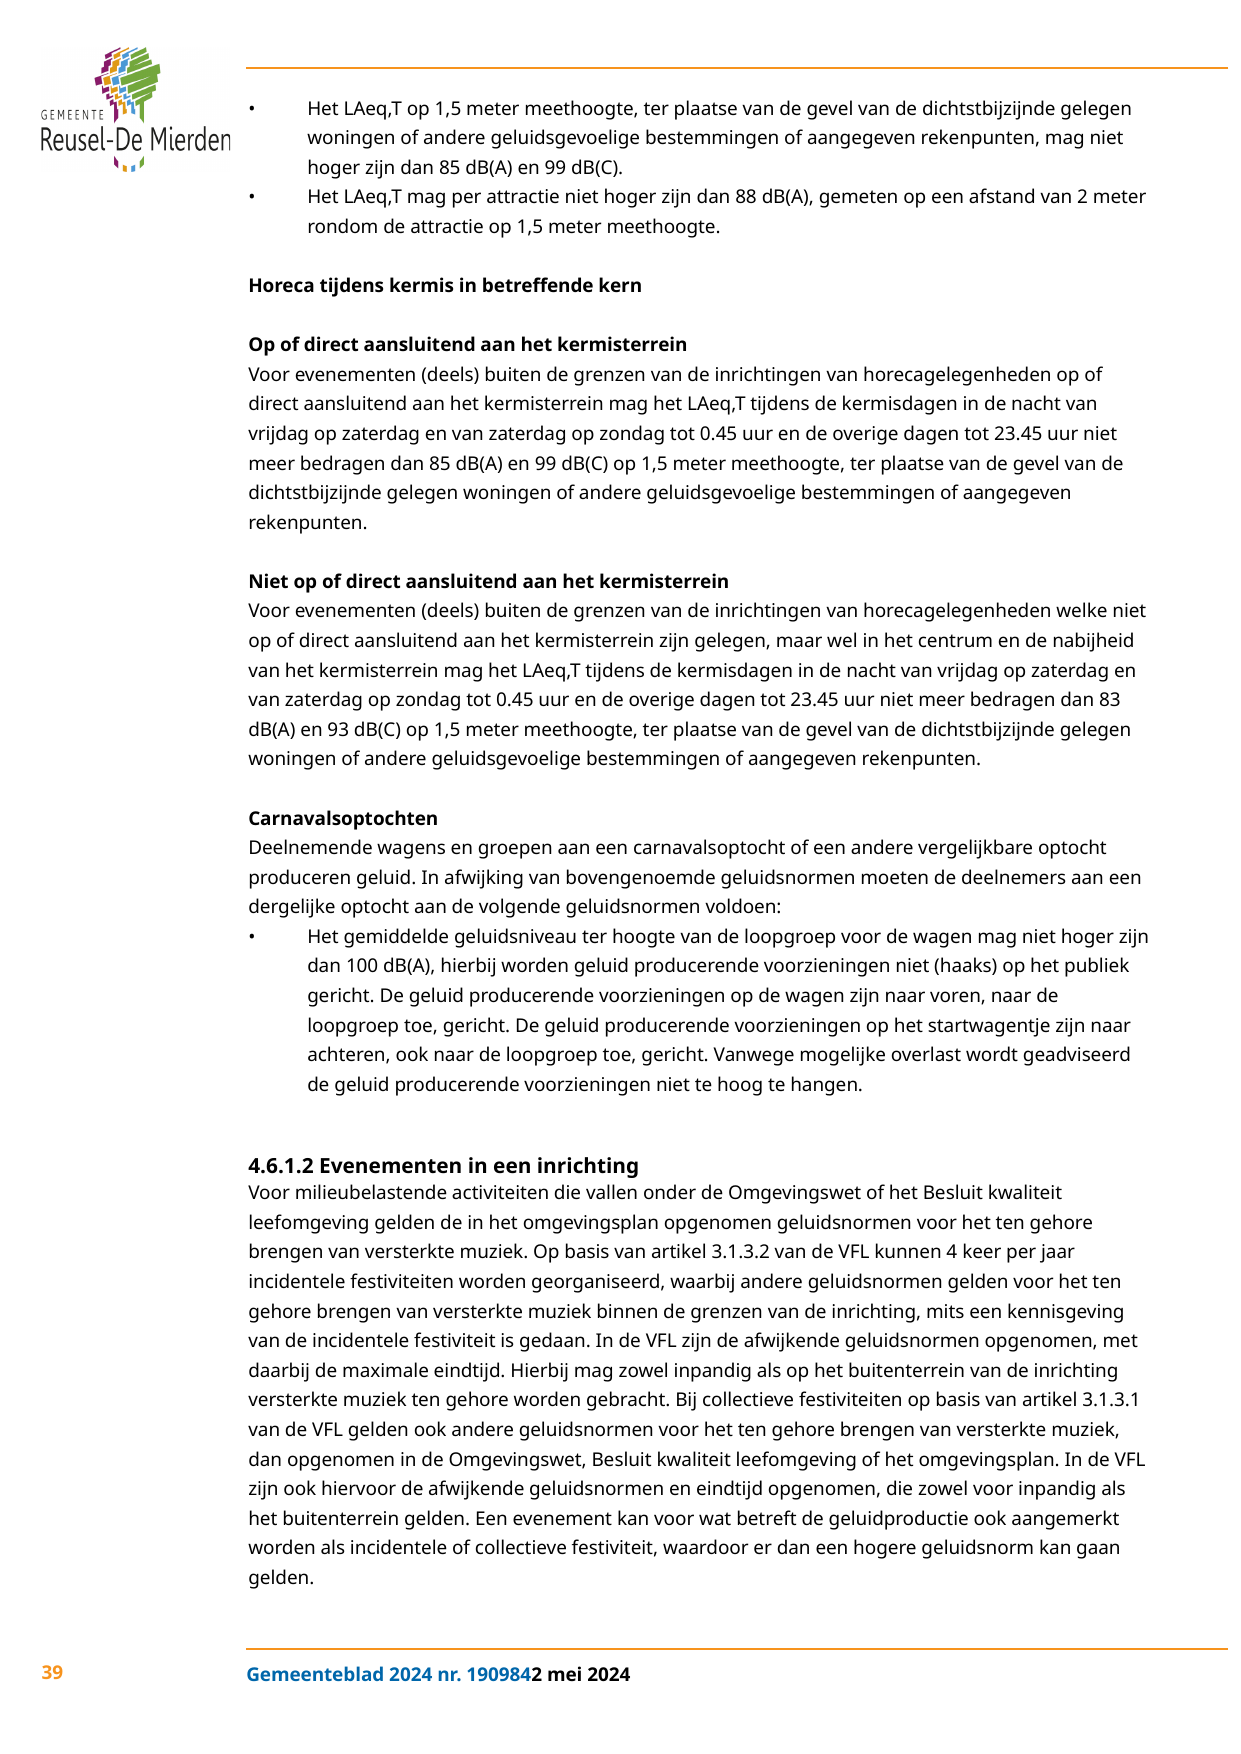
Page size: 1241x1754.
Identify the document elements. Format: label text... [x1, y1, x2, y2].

text Carnavalsoptochten [248, 805, 1152, 831]
text Deelnemende wagens en groepen aan een carnavalsoptocht of een andere vergelijkbare optocht produceren geluid. In afwijking van bovengenoemde geluidsnormen moeten de deelnemers aan een dergelijke optocht aan de volgende geluidsnormen voldoen: [248, 834, 1152, 919]
list Het LAeq,T mag per attractie niet hoger zijn dan 88 dB(A), gemeten op een afstand van 2 meter rondom de attractie op 1,5 meter meethoogte. [248, 183, 1152, 239]
text Voor evenementen (deels) buiten de grenzen van de inrichtingen van horecagelegenheden op of direct aansluitend aan het kermisterrein mag het LAeq,T tijdens de kermisdagen in de nacht van vrijdag op zaterdag en van zaterdag op zondag tot 0.45 uur en de overige dagen tot 23.45 uur niet meer bedragen dan 85 dB(A) en 99 dB(C) op 1,5 meter meethoogte, ter plaatse van de gevel van de dichtstbijzijnde gelegen woningen of andere geluidsgevoelige bestemmingen of aangegeven rekenpunten. [248, 361, 1152, 535]
list Het LAeq,T op 1,5 meter meethoogte, ter plaatse van de gevel van de dichtstbijzijnde gelegen woningen of andere geluidsgevoelige bestemmingen of aangegeven rekenpunten, mag niet hoger zijn dan 85 dB(A) en 99 dB(C). [248, 95, 1152, 180]
text Voor milieubelastende activiteiten die vallen onder de Omgevingswet of het Besluit kwaliteit leefomgeving gelden de in het omgevingsplan opgenomen geluidsnormen voor het ten gehore brengen van versterkte muziek. Op basis van artikel 3.1.3.2 van de VFL kunnen 4 keer per jaar incidentele festiviteiten worden georganiseerd, waarbij andere geluidsnormen gelden voor het ten gehore brengen van versterkte muziek binnen de grenzen van de inrichting, mits een kennisgeving van de incidentele festiviteit is gedaan. In de VFL zijn de afwijkende geluidsnormen opgenomen, met daarbij de maximale eindtijd. Hierbij mag zowel inpandig als op het buitenterrein van de inrichting versterkte muziek ten gehore worden gebracht. Bij collectieve festiviteiten op basis van artikel 3.1.3.1 van de VFL gelden ook andere geluidsnormen voor het ten gehore brengen van versterkte muziek, dan opgenomen in de Omgevingswet, Besluit kwaliteit leefomgeving of het omgevingsplan. In de VFL zijn ook hiervoor de afwijkende geluidsnormen en eindtijd opgenomen, die zowel voor inpandig als het buitenterrein gelden. Een evenement kan voor wat betreft de geluidproductie ook aangemerkt worden als incidentele of collectieve festiviteit, waardoor er dan een hogere geluidsnorm kan gaan gelden. [248, 1179, 1152, 1590]
text Horeca tijdens kermis in betreffende kern [248, 272, 1152, 298]
picture [41, 47, 231, 172]
text Niet op of direct aansluitend aan het kermisterrein [248, 568, 1152, 594]
list Het gemiddelde geluidsniveau ter hoogte van de loopgroep voor de wagen mag niet hoger zijn dan 100 dB(A), hierbij worden geluid producerende voorzieningen niet (haaks) op het publiek gericht. De geluid producerende voorzieningen op de wagen zijn naar voren, naar de loopgroep toe, gericht. De geluid producerende voorzieningen op het startwagentje zijn naar achteren, ook naar de loopgroep toe, gericht. Vanwege mogelijke overlast wordt geadviseerd de geluid producerende voorzieningen niet te hoog te hangen. [248, 923, 1152, 1097]
text 4.6.1.2 Evenementen in een inrichting [248, 1151, 1152, 1179]
text Op of direct aansluitend aan het kermisterrein [248, 331, 1152, 357]
text Voor evenementen (deels) buiten de grenzen van de inrichtingen van horecagelegenheden welke niet op of direct aansluitend aan het kermisterrein zijn gelegen, maar wel in het centrum en de nabijheid van het kermisterrein mag het LAeq,T tijdens de kermisdagen in de nacht van vrijdag op zaterdag en van zaterdag op zondag tot 0.45 uur en de overige dagen tot 23.45 uur niet meer bedragen dan 83 dB(A) en 93 dB(C) op 1,5 meter meethoogte, ter plaatse van de gevel van de dichtstbijzijnde gelegen woningen of andere geluidsgevoelige bestemmingen of aangegeven rekenpunten. [248, 598, 1152, 771]
